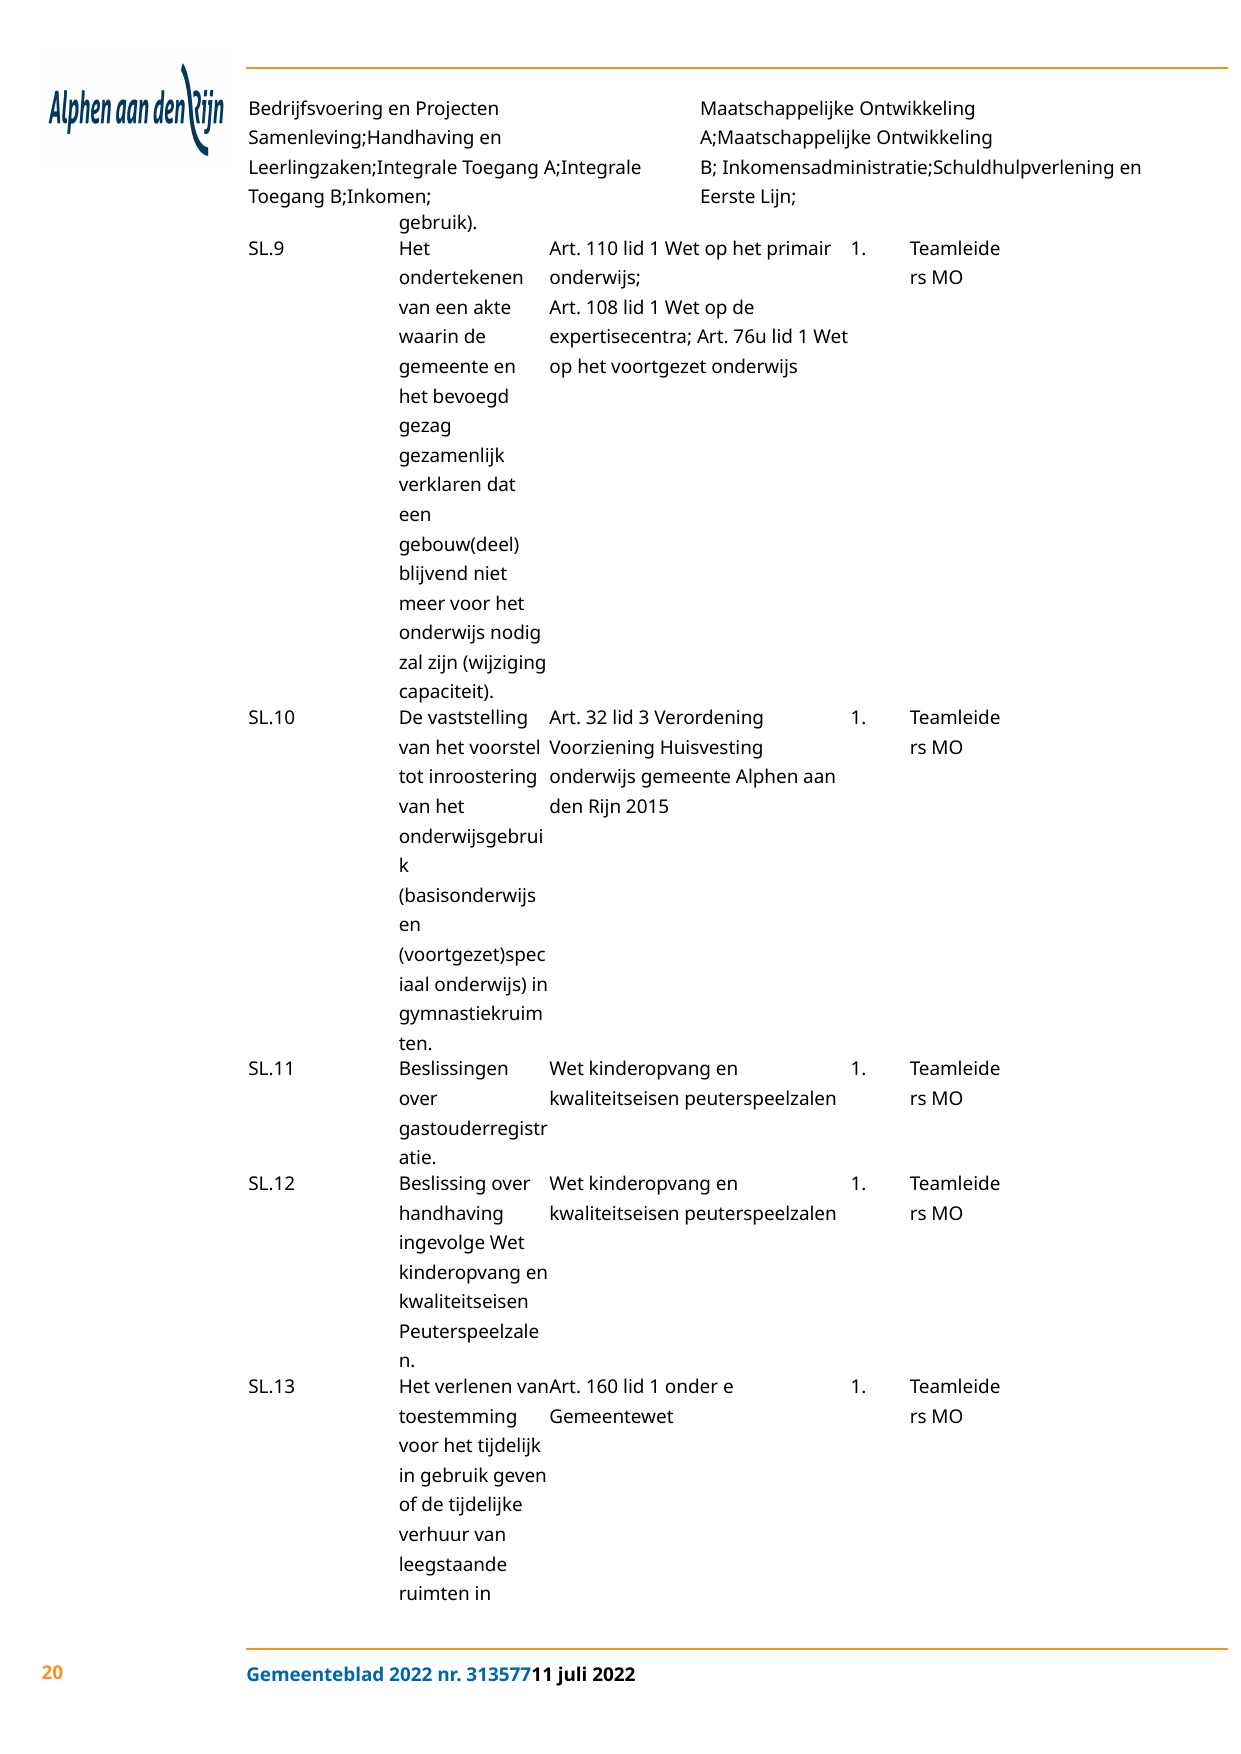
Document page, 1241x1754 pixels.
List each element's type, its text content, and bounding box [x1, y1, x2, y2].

table_cell [850, 209, 1001, 235]
table_header Bedrijfsvoering en Projecten Samenleving;Handhaving en Leerlingzaken;Integrale Toegang A;Integrale Toegang B;Inkomen; [248, 95, 700, 209]
table_cell SL.12 [248, 1170, 398, 1373]
table_cell Teamleiders MO [850, 705, 1001, 1056]
table_cell Teamleiders MO [850, 1170, 1001, 1373]
table_cell Wet kinderopvang en kwaliteitseisen peuterspeelzalen [549, 1056, 850, 1170]
table_cell Teamleiders MO [850, 235, 1001, 704]
table_cell Het verlenen van toestemming voor het tijdelijk in gebruik geven of de tijdelijke verhuur van leegstaande ruimten in [399, 1373, 549, 1606]
table_cell Teamleiders MO [850, 1373, 1001, 1606]
table_cell Het ondertekenen van een akte waarin de gemeente en het bevoegd gezag gezamenlijk verklaren dat een gebouw(deel) blijvend niet meer voor het onderwijs nodig zal zijn (wijziging capaciteit). [399, 235, 549, 704]
table_cell SL.13 [248, 1373, 398, 1606]
table_cell SL.11 [248, 1056, 398, 1170]
table_cell De vaststelling van het voorstel tot inroostering van het onderwijsgebruik (basisonderwijs en (voortgezet)speciaal onderwijs) in gymnastiekruimten. [399, 705, 549, 1056]
table_cell [1001, 1056, 1152, 1170]
table_cell [549, 209, 850, 235]
table_cell [1001, 705, 1152, 1056]
table_cell SL.9 [248, 235, 398, 704]
table_cell Art. 160 lid 1 onder e Gemeentewet [549, 1373, 850, 1606]
table_cell [248, 209, 398, 235]
table_cell [1001, 209, 1152, 235]
table_cell gebruik). [399, 209, 549, 235]
table_cell [1001, 1373, 1152, 1606]
table_cell Beslissing over handhaving ingevolge Wet kinderopvang en kwaliteitseisen Peuterspeelzalen. [399, 1170, 549, 1373]
picture [41, 47, 231, 172]
table_cell [1001, 1170, 1152, 1373]
table_cell Art. 110 lid 1 Wet op het primair onderwijs; Art. 108 lid 1 Wet op de expertisecentra; Art. 76u lid 1 Wet op het voortgezet onderwijs [549, 235, 850, 704]
table_cell Art. 32 lid 3 Verordening Voorziening Huisvesting onderwijs gemeente Alphen aan den Rijn 2015 [549, 705, 850, 1056]
table_cell SL.10 [248, 705, 398, 1056]
table_cell Wet kinderopvang en kwaliteitseisen peuterspeelzalen [549, 1170, 850, 1373]
table_cell Teamleiders MO [850, 1056, 1001, 1170]
table_cell [1001, 235, 1152, 704]
table_cell Beslissingen over gastouderregistratie. [399, 1056, 549, 1170]
table_header Maatschappelijke Ontwikkeling A;Maatschappelijke Ontwikkeling B; Inkomensadministratie;Schuldhulpverlening en Eerste Lijn; [700, 95, 1152, 209]
